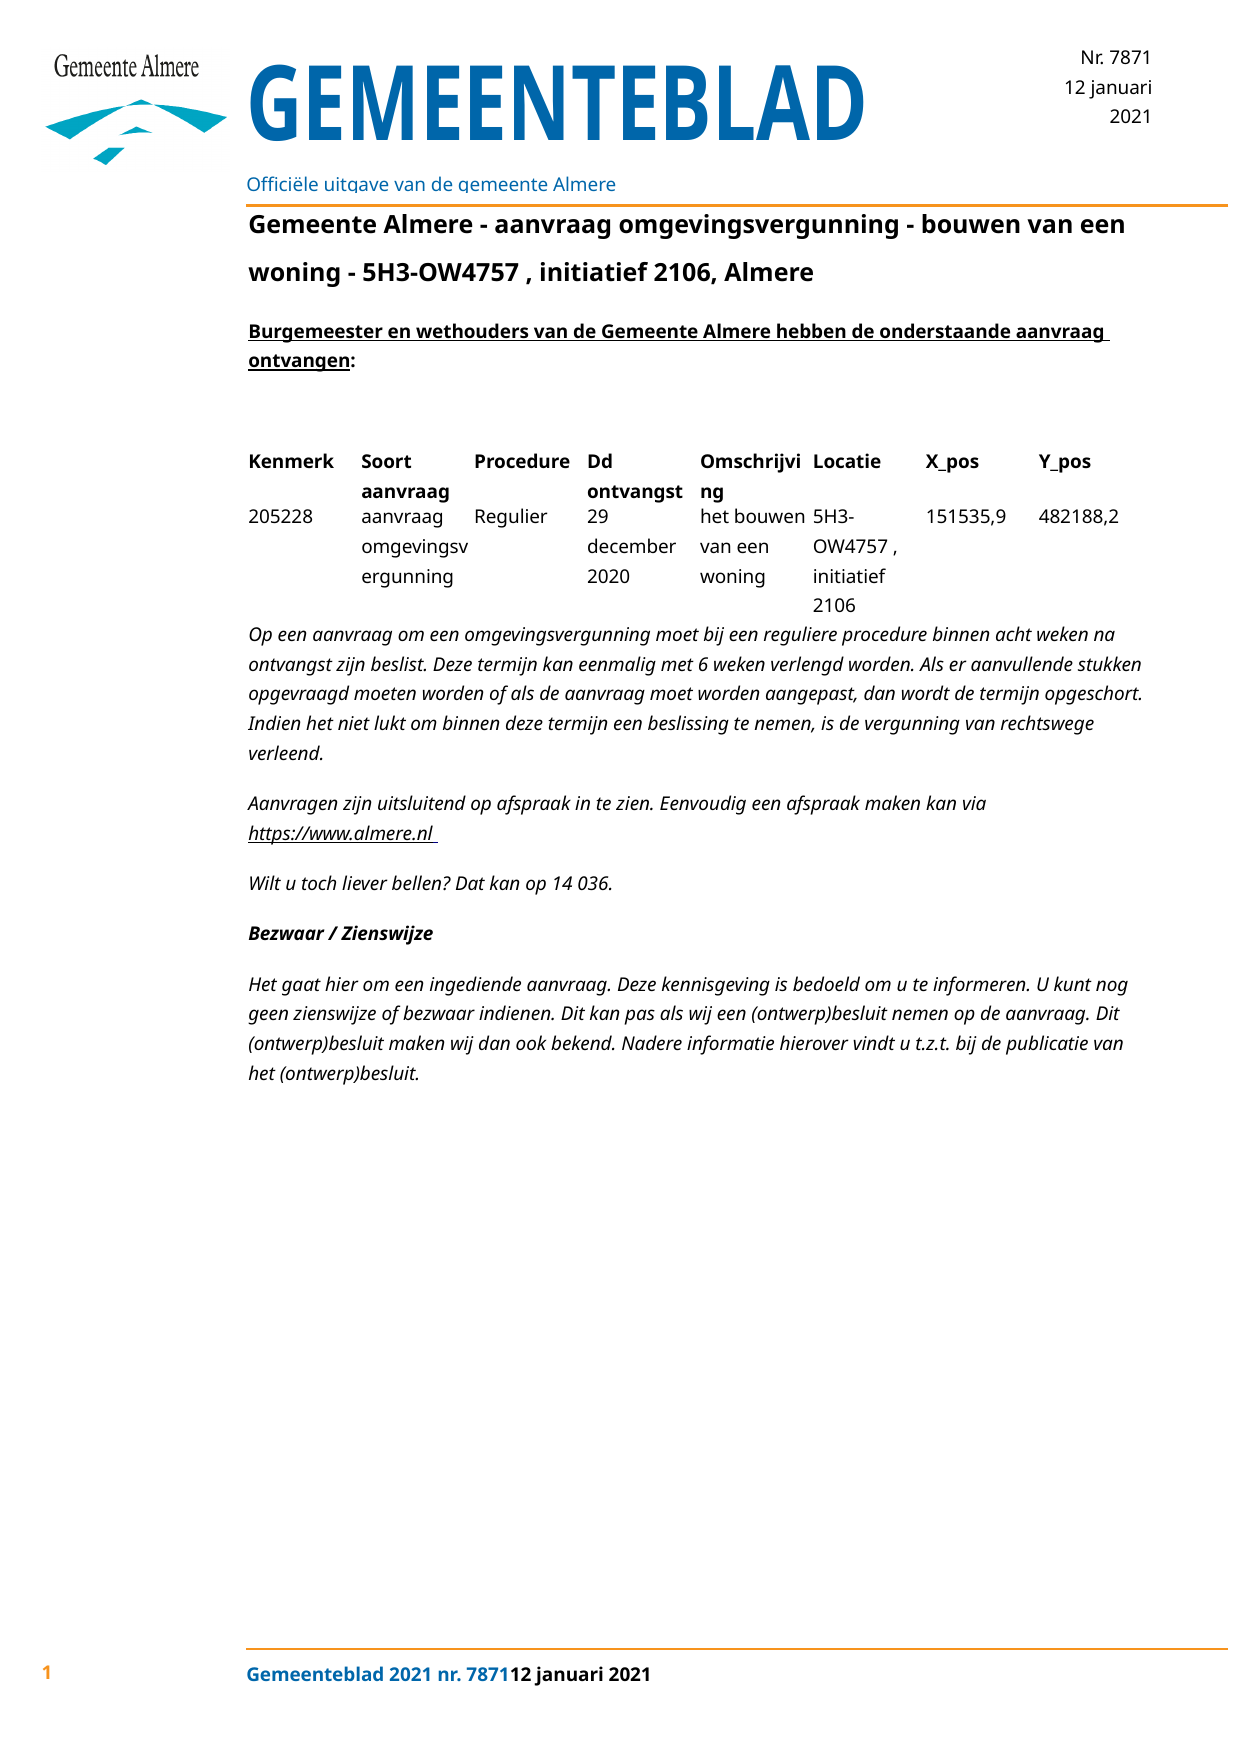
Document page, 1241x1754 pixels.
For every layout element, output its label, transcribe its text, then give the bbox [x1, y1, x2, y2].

text Op een aanvraag om een omgevingsvergunning moet bij een reguliere procedure binnen acht weken na ontvangst zijn beslist. Deze termijn kan eenmalig met 6 weken verlengd worden. Als er aanvullende stukken opgevraagd moeten worden of als de aanvraag moet worden aangepast, dan wordt de termijn opgeschort. Indien het niet lukt om binnen deze termijn een beslissing te nemen, is de vergunning van rechtswege verleend. [248, 621, 1152, 766]
text Aanvragen zijn uitsluitend op afspraak in te zien. Eenvoudig een afspraak maken kan via https://www.almere.nl [248, 790, 1152, 846]
table_cell aanvraag omgevingsvergunning [361, 504, 474, 618]
text Gemeente Almere - aanvraag omgevingsvergunning - bouwen van een woning - 5H3-OW4757 , initiatief 2106, Almere [248, 207, 1152, 288]
table_cell 151535,9 [926, 504, 1038, 618]
picture [41, 47, 231, 172]
text Bezwaar / Zienswijze [248, 921, 1152, 946]
table_header Omschrijving [700, 449, 813, 504]
text Burgemeester en wethouders van de Gemeente Almere hebben de onderstaande aanvraag ontvangen: [248, 318, 1152, 373]
table_header Soort aanvraag [361, 449, 474, 504]
table_cell 205228 [248, 504, 361, 618]
table_cell het bouwen van een woning [700, 504, 813, 618]
text Het gaat hier om een ingediende aanvraag. Deze kennisgeving is bedoeld om u te informeren. U kunt nog geen zienswijze of bezwaar indienen. Dit kan pas als wij een (ontwerp)besluit nemen op de aanvraag. Dit (ontwerp)besluit maken wij dan ook bekend. Nadere informatie hierover vindt u t.z.t. bij de publicatie van het (ontwerp)besluit. [248, 971, 1152, 1086]
table_cell 29 december 2020 [587, 504, 700, 618]
table_header X_pos [926, 449, 1038, 504]
table_cell Regulier [474, 504, 587, 618]
table_header Kenmerk [248, 449, 361, 504]
table_header Y_pos [1039, 449, 1152, 504]
text Wilt u toch liever bellen? Dat kan op 14 036. [248, 870, 1152, 896]
table_cell 5H3-OW4757 , initiatief 2106 [813, 504, 926, 618]
table_header Procedure [474, 449, 587, 504]
table_cell 482188,2 [1039, 504, 1152, 618]
table_header Dd ontvangst [587, 449, 700, 504]
table_header Locatie [813, 449, 926, 504]
